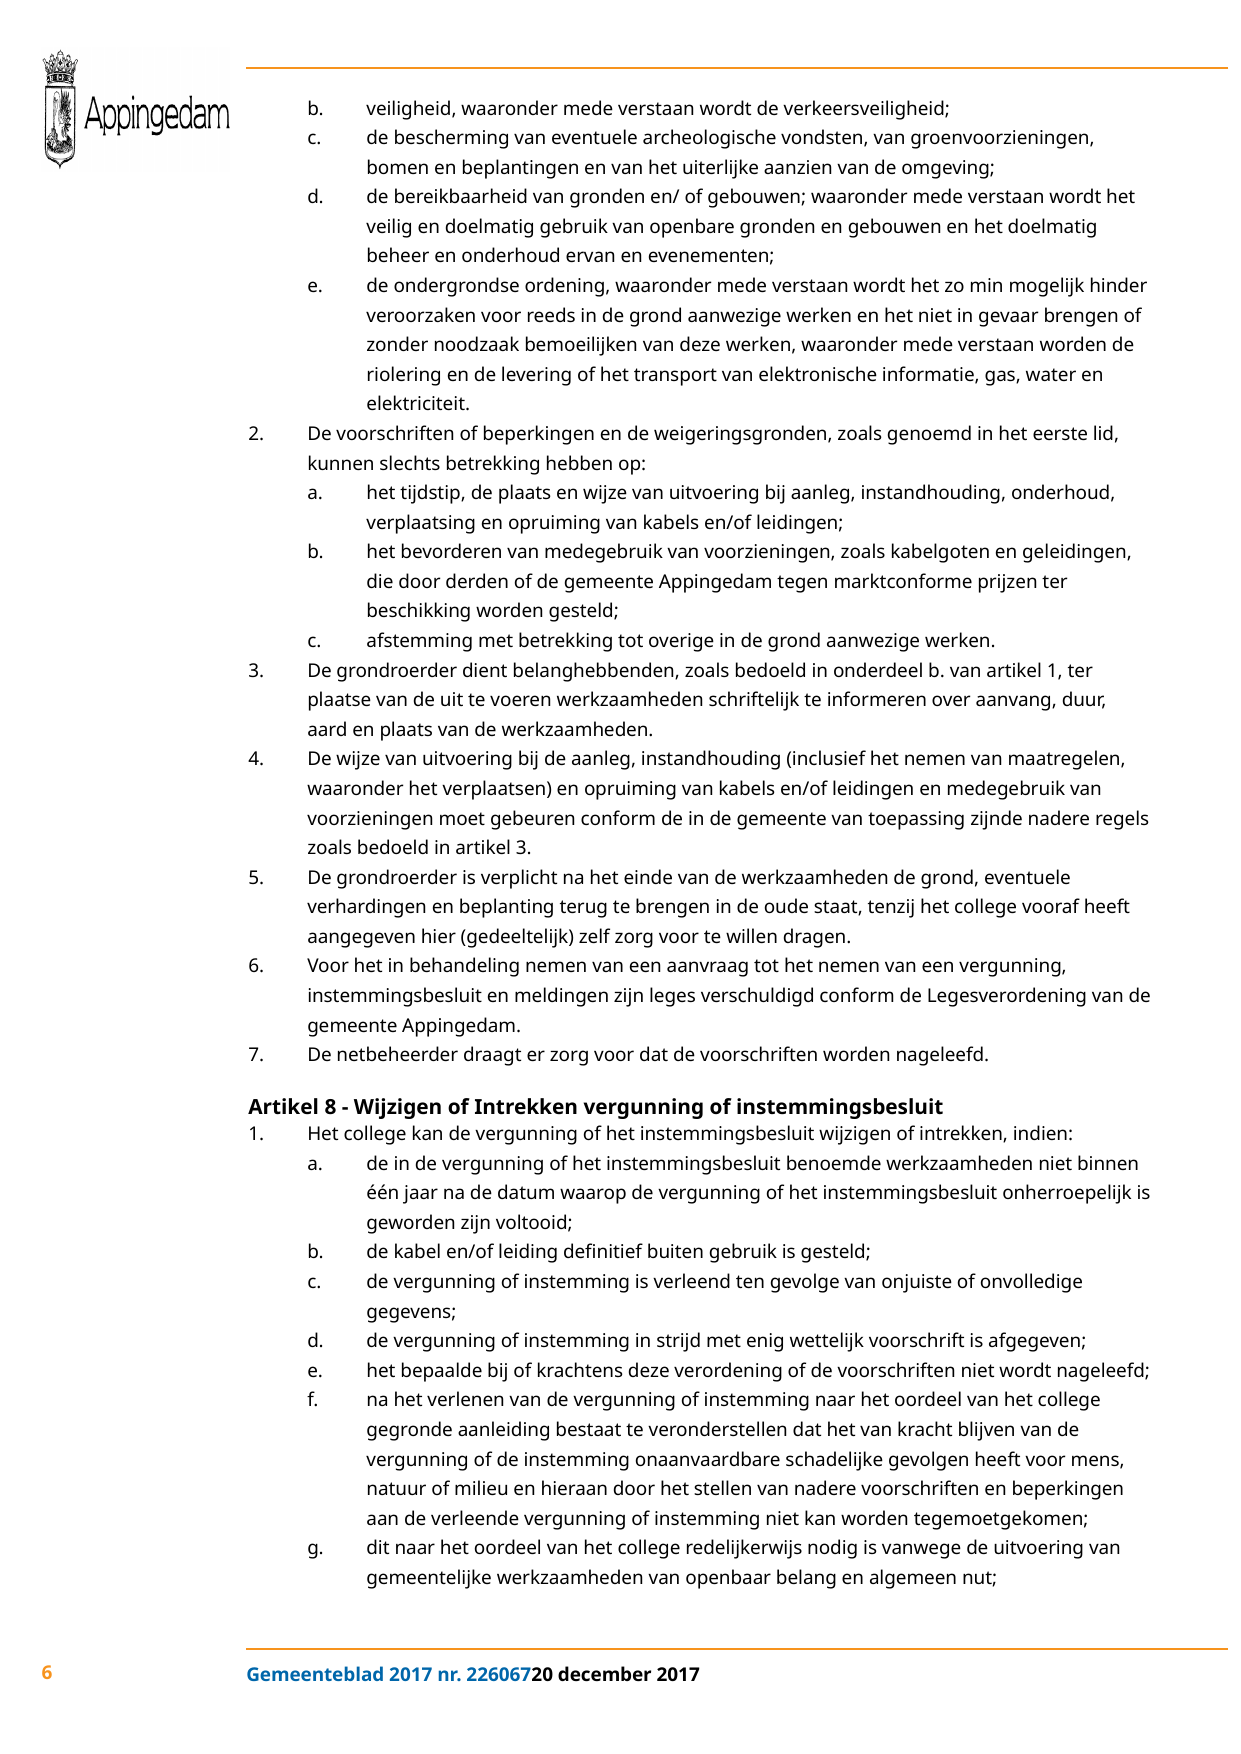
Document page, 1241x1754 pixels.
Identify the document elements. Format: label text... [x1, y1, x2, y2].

list dit naar het oordeel van het college redelijkerwijs nodig is vanwege de uitvoering van gemeentelijke werkzaamheden van openbaar belang en algemeen nut; [307, 1534, 1152, 1590]
list de bereikbaarheid van gronden en/ of gebouwen; waaronder mede verstaan wordt het veilig en doelmatig gebruik van openbare gronden en gebouwen en het doelmatig beheer en onderhoud ervan en evenementen; [307, 183, 1152, 268]
list De netbeheerder draagt er zorg voor dat de voorschriften worden nageleefd. [248, 1041, 1152, 1067]
list veiligheid, waaronder mede verstaan wordt de verkeersveiligheid; [307, 95, 1152, 121]
list na het verlenen van de vergunning of instemming naar het oordeel van het college gegronde aanleiding bestaat te veronderstellen dat het van kracht blijven van de vergunning of de instemming onaanvaardbare schadelijke gevolgen heeft voor mens, natuur of milieu en hieraan door het stellen van nadere voorschriften en beperkingen aan de verleende vergunning of instemming niet kan worden tegemoetgekomen; [307, 1387, 1152, 1531]
list de vergunning of instemming is verleend ten gevolge van onjuiste of onvolledige gegevens; [307, 1268, 1152, 1323]
text Artikel 8 - Wijzigen of Intrekken vergunning of instemmingsbesluit [248, 1092, 1152, 1120]
picture [41, 47, 231, 172]
list Voor het in behandeling nemen van een aanvraag tot het nemen van een vergunning, instemmingsbesluit en meldingen zijn leges verschuldigd conform de Legesverordening van de gemeente Appingedam. [248, 953, 1152, 1038]
list De voorschriften of beperkingen en de weigeringsgronden, zoals genoemd in het eerste lid, kunnen slechts betrekking hebben op: [248, 420, 1152, 476]
list het tijdstip, de plaats en wijze van uitvoering bij aanleg, instandhouding, onderhoud, verplaatsing en opruiming van kabels en/of leidingen; [307, 479, 1152, 535]
list het bepaalde bij of krachtens deze verordening of de voorschriften niet wordt nageleefd; [307, 1357, 1152, 1383]
list de ondergrondse ordening, waaronder mede verstaan wordt het zo min mogelijk hinder veroorzaken voor reeds in de grond aanwezige werken en het niet in gevaar brengen of zonder noodzaak bemoeilijken van deze werken, waaronder mede verstaan worden de riolering en de levering of het transport van elektronische informatie, gas, water en elektriciteit. [307, 272, 1152, 416]
list De grondroerder is verplicht na het einde van de werkzaamheden de grond, eventuele verhardingen en beplanting terug te brengen in de oude staat, tenzij het college vooraf heeft aangegeven hier (gedeeltelijk) zelf zorg voor te willen dragen. [248, 864, 1152, 949]
list De wijze van uitvoering bij de aanleg, instandhouding (inclusief het nemen van maatregelen, waaronder het verplaatsen) en opruiming van kabels en/of leidingen en medegebruik van voorzieningen moet gebeuren conform de in de gemeente van toepassing zijnde nadere regels zoals bedoeld in artikel 3. [248, 746, 1152, 860]
list de vergunning of instemming in strijd met enig wettelijk voorschrift is afgegeven; [307, 1327, 1152, 1353]
list de bescherming van eventuele archeologische vondsten, van groenvoorzieningen, bomen en beplantingen en van het uiterlijke aanzien van de omgeving; [307, 124, 1152, 180]
list Het college kan de vergunning of het instemmingsbesluit wijzigen of intrekken, indien: [248, 1120, 1152, 1146]
list de in de vergunning of het instemmingsbesluit benoemde werkzaamheden niet binnen één jaar na de datum waarop de vergunning of het instemmingsbesluit onherroepelijk is geworden zijn voltooid; [307, 1150, 1152, 1235]
list het bevorderen van medegebruik van voorzieningen, zoals kabelgoten en geleidingen, die door derden of de gemeente Appingedam tegen marktconforme prijzen ter beschikking worden gesteld; [307, 538, 1152, 623]
list De grondroerder dient belanghebbenden, zoals bedoeld in onderdeel b. van artikel 1, ter plaatse van de uit te voeren werkzaamheden schriftelijk te informeren over aanvang, duur, aard en plaats van de werkzaamheden. [248, 657, 1152, 742]
list de kabel en/of leiding definitief buiten gebruik is gesteld; [307, 1239, 1152, 1264]
list afstemming met betrekking tot overige in de grond aanwezige werken. [307, 627, 1152, 653]
